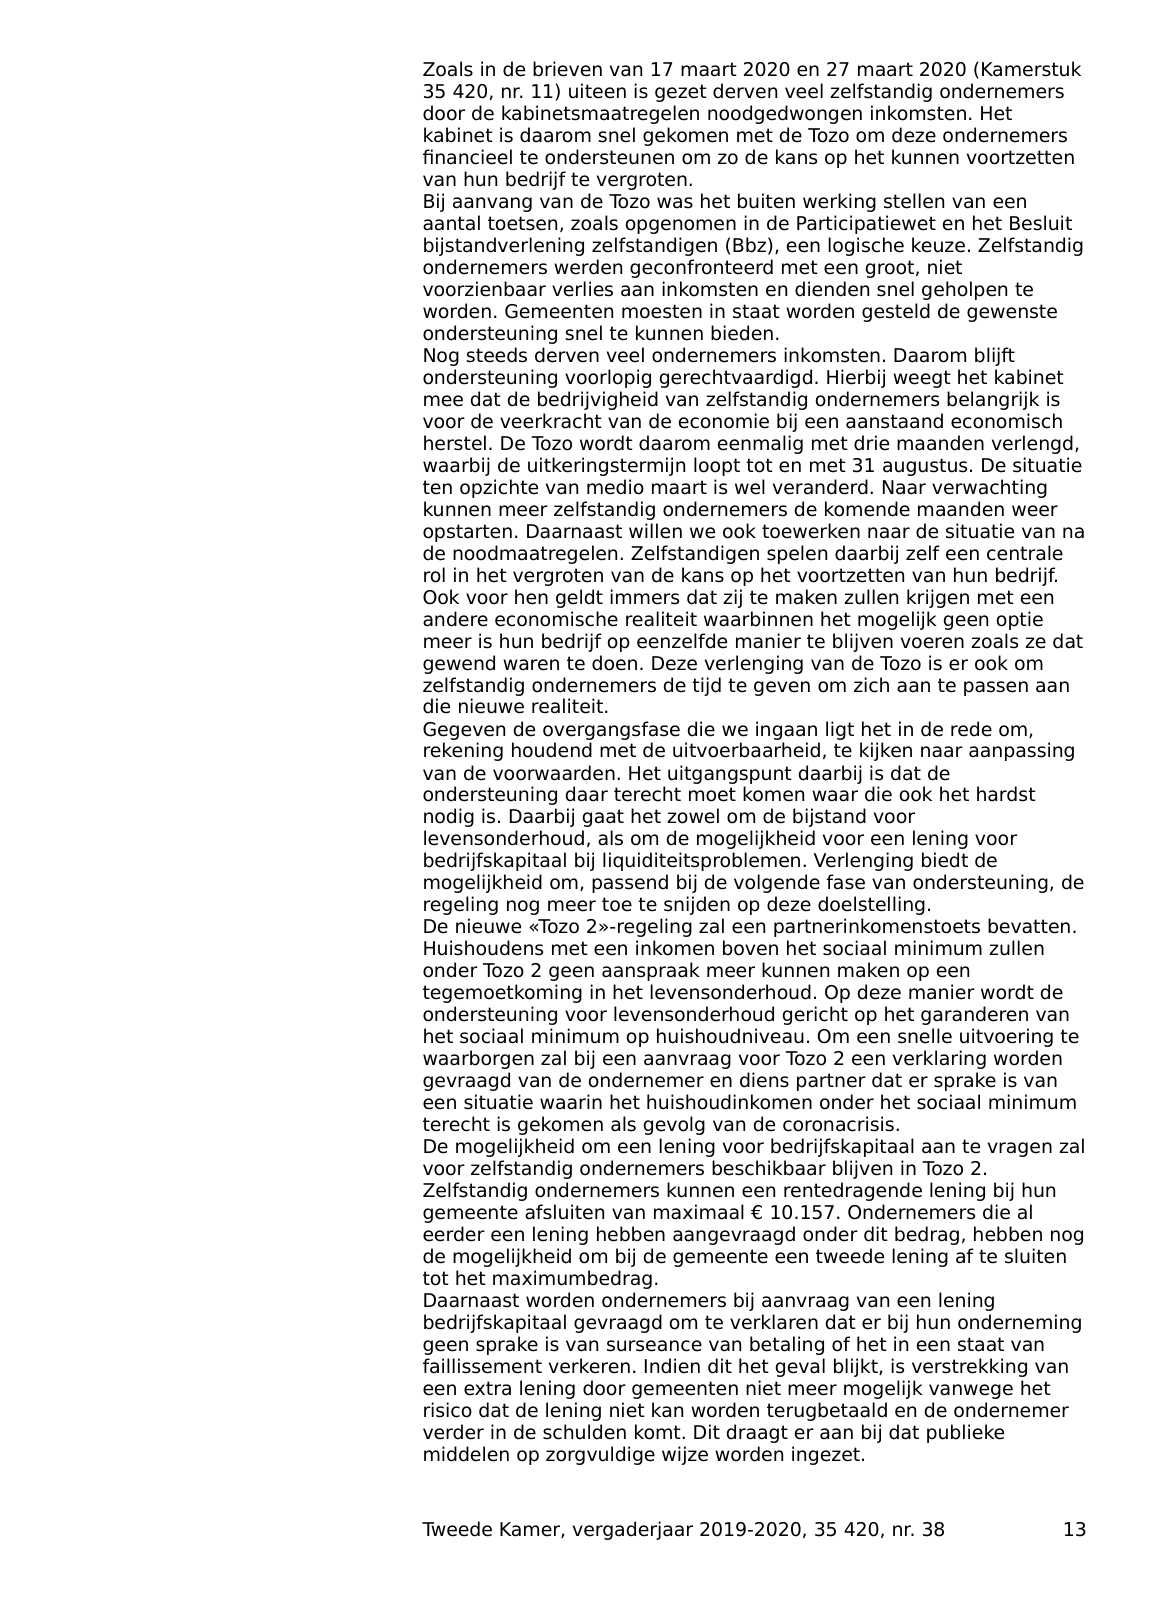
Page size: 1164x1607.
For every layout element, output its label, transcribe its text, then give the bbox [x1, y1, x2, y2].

text Gegeven de overgangsfase die we ingaan ligt het in de rede om, rekening houdend met de uitvoerbaarheid, te kijken naar aanpassing van de voorwaarden. Het uitgangspunt daarbij is dat de ondersteuning daar terecht moet komen waar die ook het hardst nodig is. Daarbij gaat het zowel om de bijstand voor levensonderhoud, als om de mogelijkheid voor een lening voor bedrijfskapitaal bij liquiditeitsproblemen. Verlenging biedt de mogelijkheid om, passend bij de volgende fase van ondersteuning, de regeling nog meer toe te snijden op deze doelstelling. [422, 718, 1087, 916]
text De nieuwe «Tozo 2»-regeling zal een partnerinkomenstoets bevatten. Huishoudens met een inkomen boven het sociaal minimum zullen onder Tozo 2 geen aanspraak meer kunnen maken op een tegemoetkoming in het levensonderhoud. Op deze manier wordt de ondersteuning voor levensonderhoud gericht op het garanderen van het sociaal minimum op huishoudniveau. Om een snelle uitvoering te waarborgen zal bij een aanvraag voor Tozo 2 een verklaring worden gevraagd van de ondernemer en diens partner dat er sprake is van een situatie waarin het huishoudinkomen onder het sociaal minimum terecht is gekomen als gevolg van de coronacrisis. [422, 916, 1087, 1136]
text Bij aanvang van de Tozo was het buiten werking stellen van een aantal toetsen, zoals opgenomen in de Participatiewet en het Besluit bijstandverlening zelfstandigen (Bbz), een logische keuze. Zelfstandig ondernemers werden geconfronteerd met een groot, niet voorzienbaar verlies aan inkomsten en dienden snel geholpen te worden. Gemeenten moesten in staat worden gesteld de gewenste ondersteuning snel te kunnen bieden. [422, 191, 1087, 345]
text Zoals in de brieven van 17 maart 2020 en 27 maart 2020 (Kamerstuk 35 420, nr. 11) uiteen is gezet derven veel zelfstandig ondernemers door de kabinetsmaatregelen noodgedwongen inkomsten. Het kabinet is daarom snel gekomen met de Tozo om deze ondernemers financieel te ondersteunen om zo de kans op het kunnen voortzetten van hun bedrijf te vergroten. [422, 59, 1087, 191]
text Nog steeds derven veel ondernemers inkomsten. Daarom blijft ondersteuning voorlopig gerechtvaardigd. Hierbij weegt het kabinet mee dat de bedrijvigheid van zelfstandig ondernemers belangrijk is voor de veerkracht van de economie bij een aanstaand economisch herstel. De Tozo wordt daarom eenmalig met drie maanden verlengd, waarbij de uitkeringstermijn loopt tot en met 31 augustus. De situatie ten opzichte van medio maart is wel veranderd. Naar verwachting kunnen meer zelfstandig ondernemers de komende maanden weer opstarten. Daarnaast willen we ook toewerken naar de situatie van na de noodmaatregelen. Zelfstandigen spelen daarbij zelf een centrale rol in het vergroten van de kans op het voortzetten van hun bedrijf. Ook voor hen geldt immers dat zij te maken zullen krijgen met een andere economische realiteit waarbinnen het mogelijk geen optie meer is hun bedrijf op eenzelfde manier te blijven voeren zoals ze dat gewend waren te doen. Deze verlenging van de Tozo is er ook om zelfstandig ondernemers de tijd te geven om zich aan te passen aan die nieuwe realiteit. [422, 345, 1087, 718]
text De mogelijkheid om een lening voor bedrijfskapitaal aan te vragen zal voor zelfstandig ondernemers beschikbaar blijven in Tozo 2. Zelfstandig ondernemers kunnen een rentedragende lening bij hun gemeente afsluiten van maximaal € 10.157. Ondernemers die al eerder een lening hebben aangevraagd onder dit bedrag, hebben nog de mogelijkheid om bij de gemeente een tweede lening af te sluiten tot het maximumbedrag. [422, 1136, 1087, 1290]
text Daarnaast worden ondernemers bij aanvraag van een lening bedrijfskapitaal gevraagd om te verklaren dat er bij hun onderneming geen sprake is van surseance van betaling of het in een staat van faillissement verkeren. Indien dit het geval blijkt, is verstrekking van een extra lening door gemeenten niet meer mogelijk vanwege het risico dat de lening niet kan worden terugbetaald en de ondernemer verder in de schulden komt. Dit draagt er aan bij dat publieke middelen op zorgvuldige wijze worden ingezet. [422, 1290, 1087, 1466]
